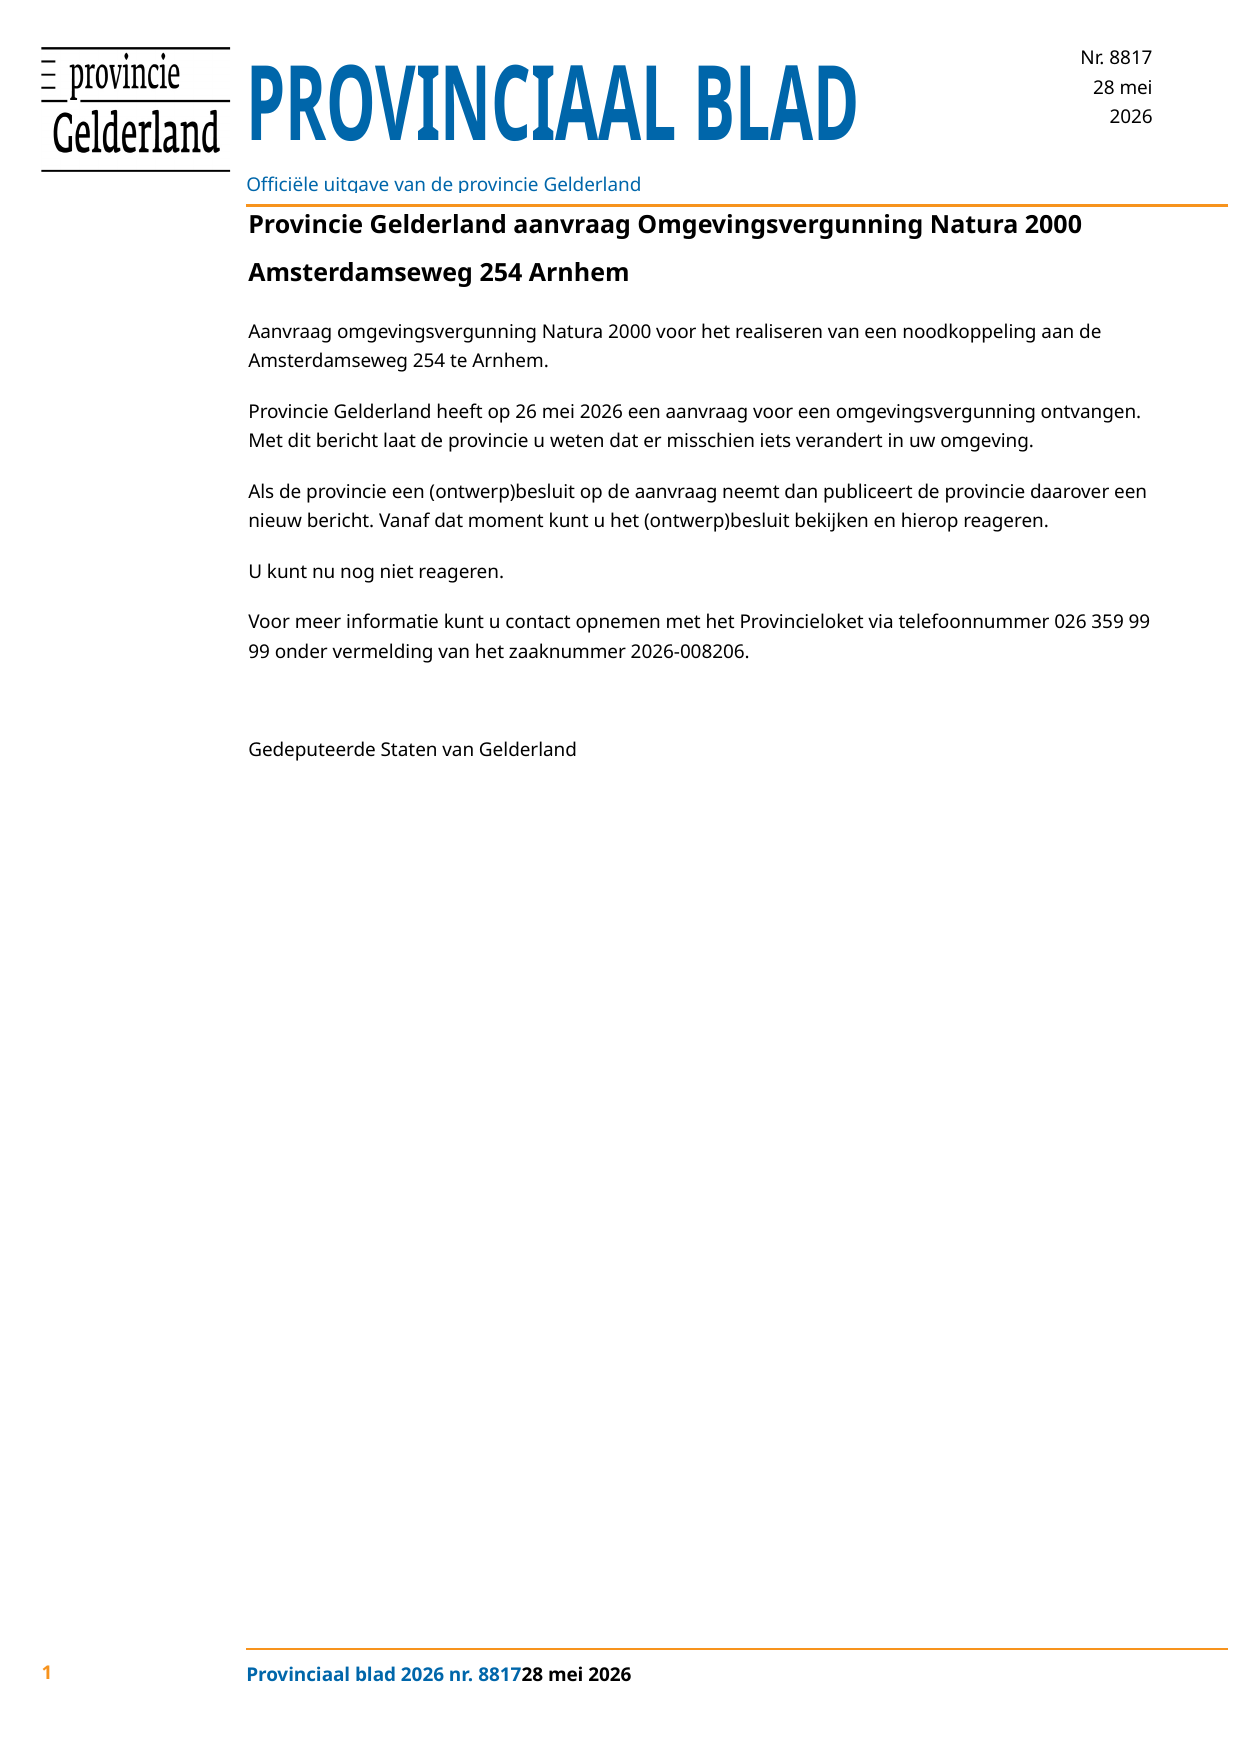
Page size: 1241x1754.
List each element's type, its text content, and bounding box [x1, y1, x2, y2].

text Aanvraag omgevingsvergunning Natura 2000 voor het realiseren van een noodkoppeling aan de Amsterdamseweg 254 te Arnhem. [248, 318, 1152, 373]
picture [41, 47, 231, 172]
text Provincie Gelderland aanvraag Omgevingsvergunning Natura 2000 Amsterdamseweg 254 Arnhem [248, 207, 1152, 288]
text U kunt nu nog niet reageren. [248, 558, 1152, 584]
text Als de provincie een (ontwerp)besluit op de aanvraag neemt dan publiceert de provincie daarover een nieuw bericht. Vanaf dat moment kunt u het (ontwerp)besluit bekijken en hierop reageren. [248, 478, 1152, 533]
text Gedeputeerde Staten van Gelderland [248, 736, 1152, 762]
text Provincie Gelderland heeft op 26 mei 2026 een aanvraag voor een omgevingsvergunning ontvangen. Met dit bericht laat de provincie u weten dat er misschien iets verandert in uw omgeving. [248, 398, 1152, 453]
text Voor meer informatie kunt u contact opnemen met het Provincieloket via telefoonnummer 026 359 99 99 onder vermelding van het zaaknummer 2026-008206. [248, 608, 1152, 664]
